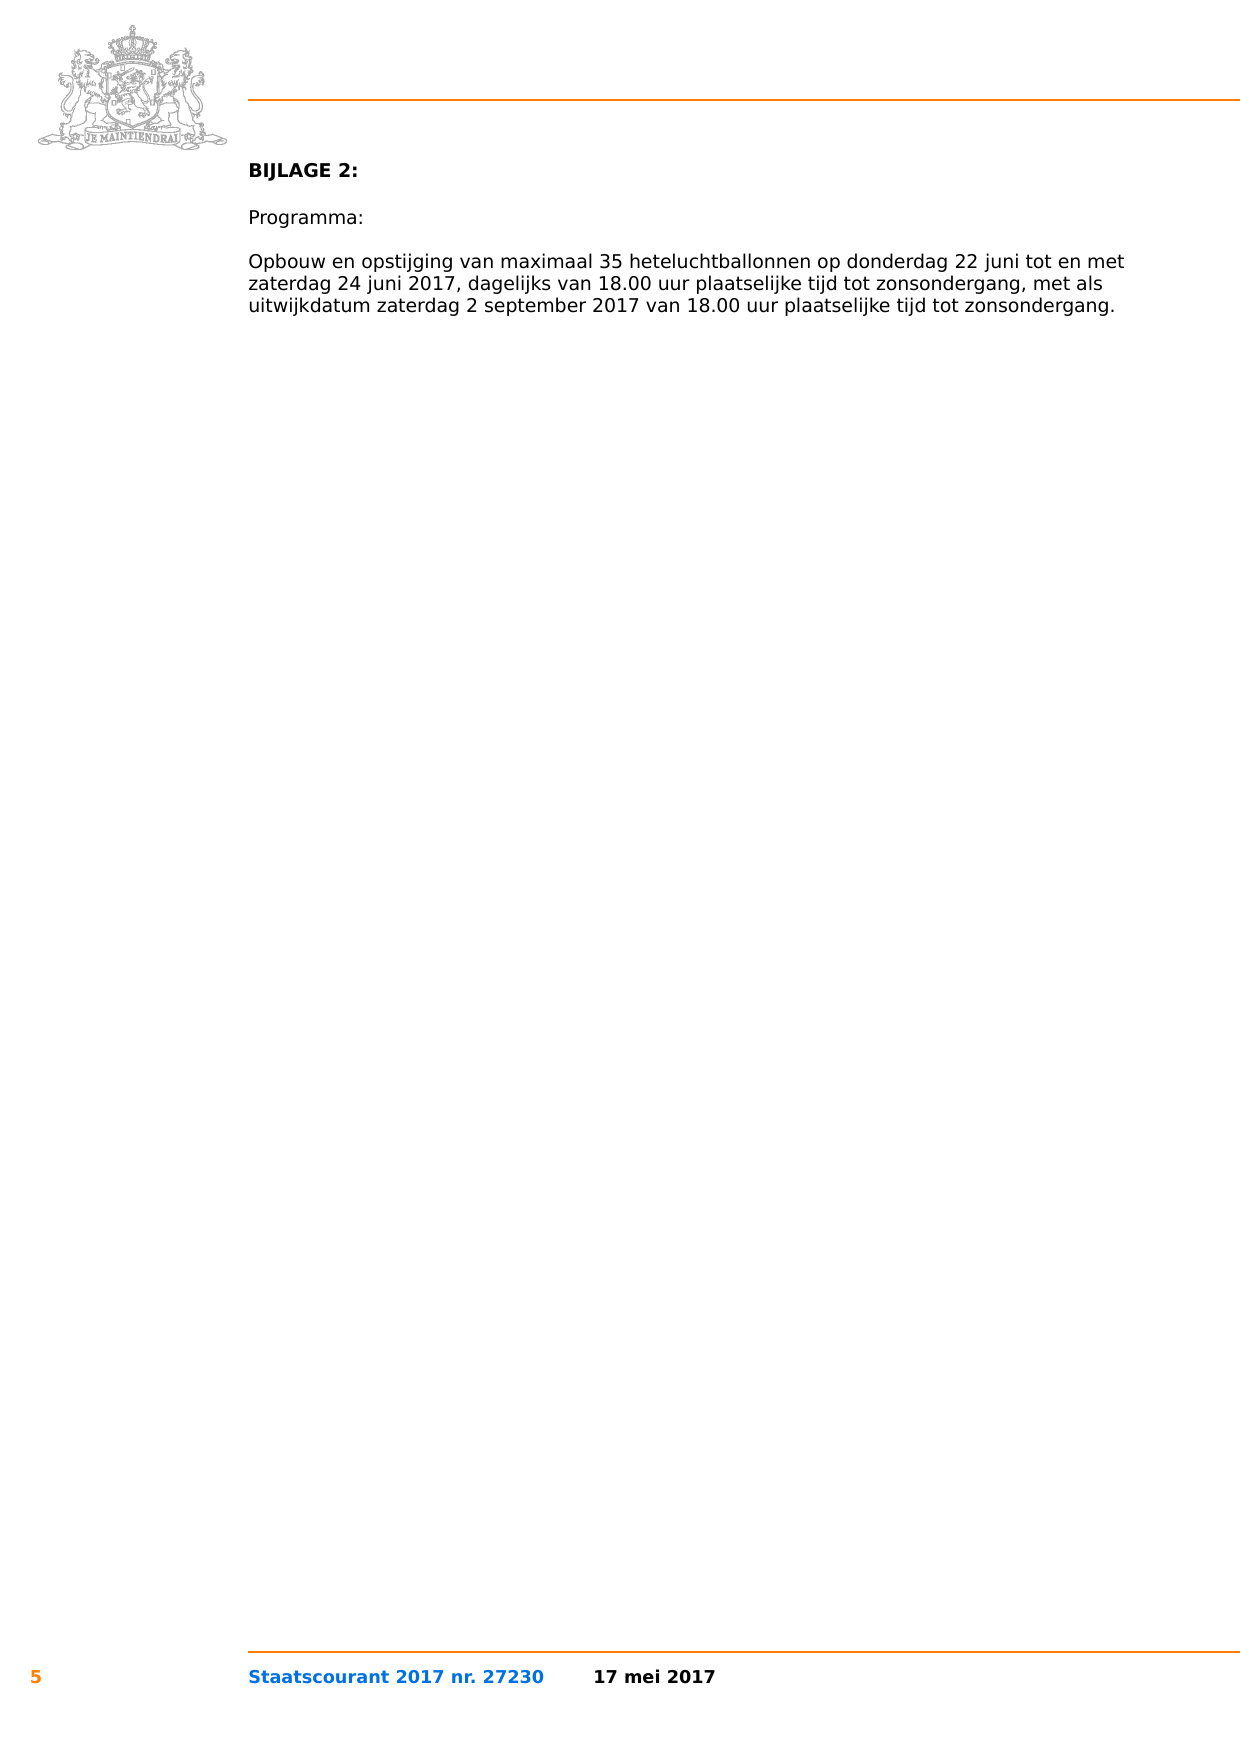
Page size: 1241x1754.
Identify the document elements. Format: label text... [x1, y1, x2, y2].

picture [38, 25, 227, 150]
subtitle BIJLAGE 2: [248, 160, 1163, 182]
text Programma: [248, 207, 1163, 229]
text Opbouw en opstijging van maximaal 35 heteluchtballonnen op donderdag 22 juni tot en met zaterdag 24 juni 2017, dagelijks van 18.00 uur plaatselijke tijd tot zonsondergang, met als uitwijkdatum zaterdag 2 september 2017 van 18.00 uur plaatselijke tijd tot zonsondergang. [248, 251, 1163, 317]
